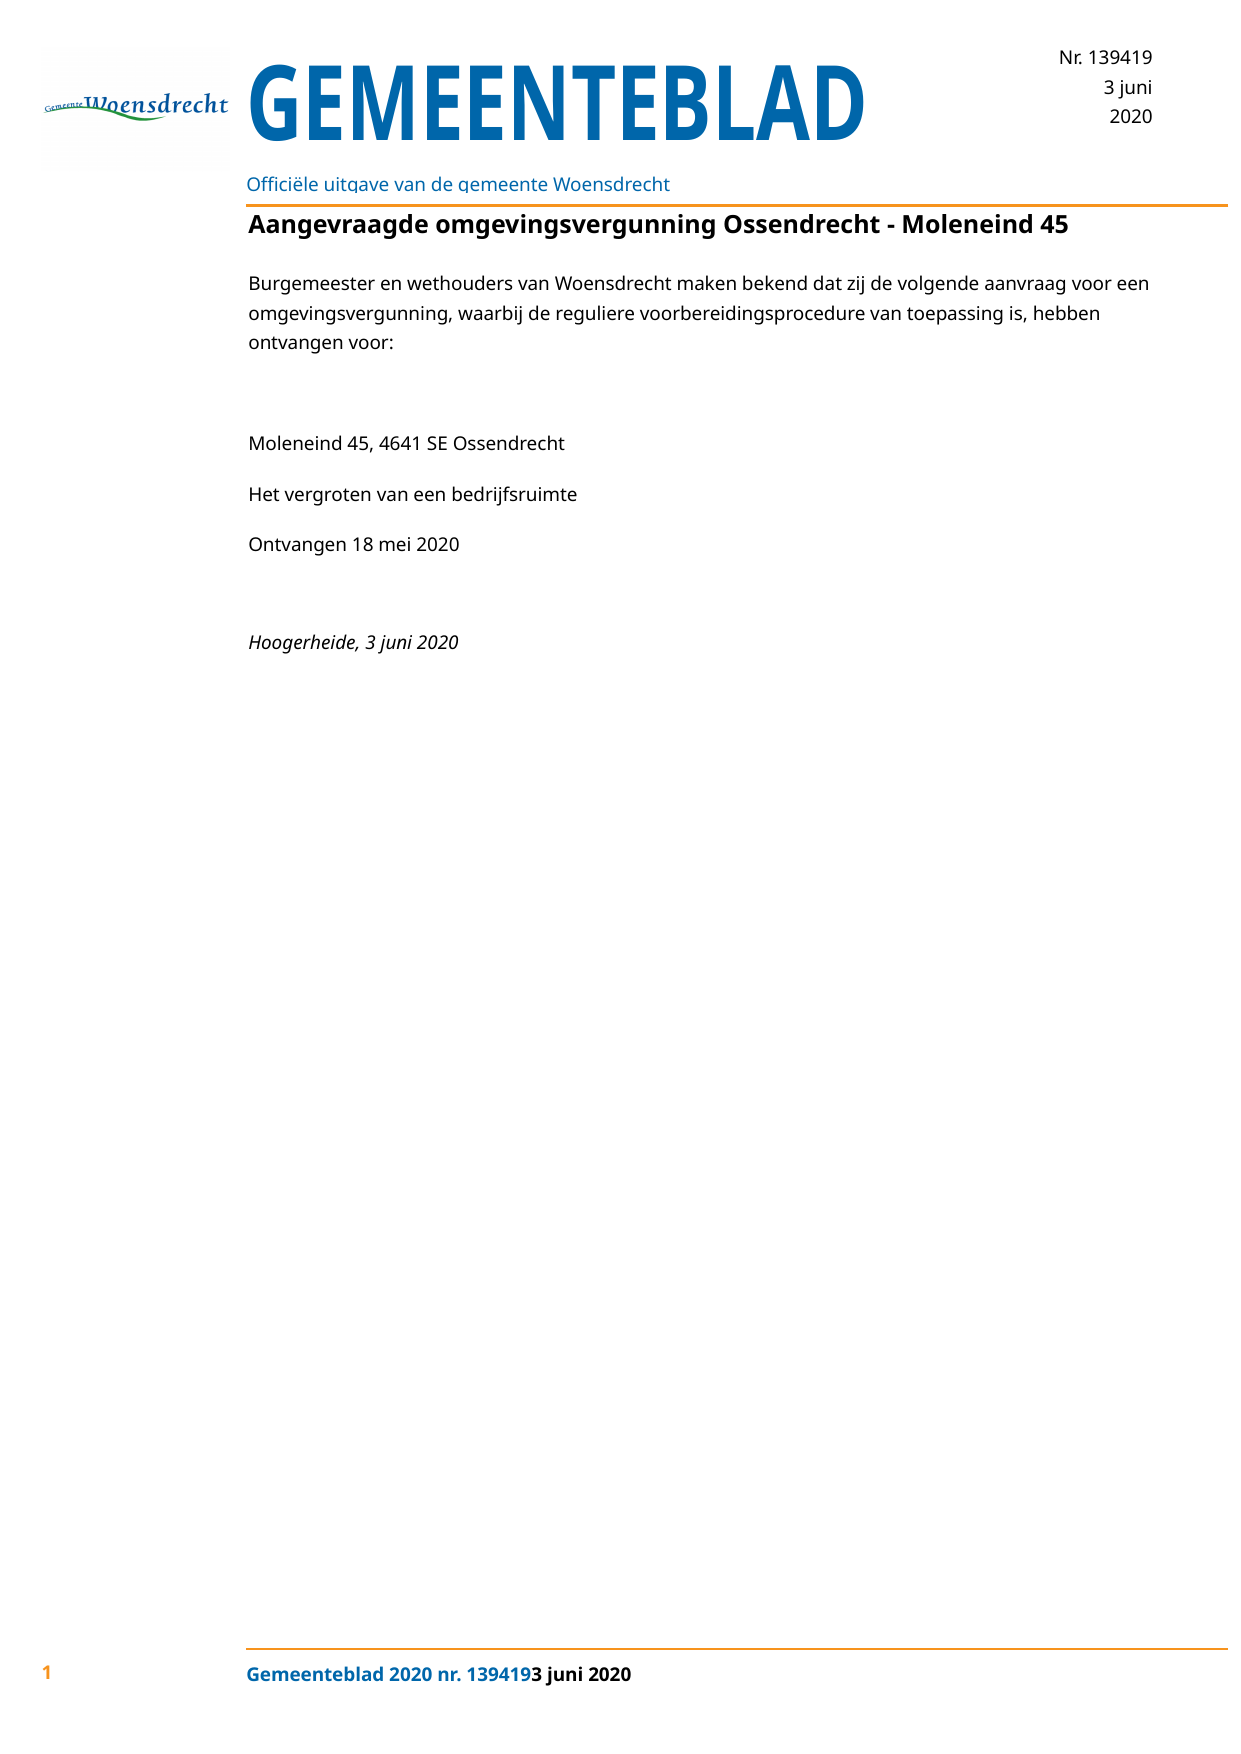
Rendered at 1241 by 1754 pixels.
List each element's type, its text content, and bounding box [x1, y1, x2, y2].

text Moleneind 45, 4641 SE Ossendrecht [248, 430, 1152, 456]
picture [41, 47, 231, 172]
text Ontvangen 18 mei 2020 [248, 531, 1152, 557]
text Aangevraagde omgevingsvergunning Ossendrecht - Moleneind 45 [248, 207, 1152, 241]
text Het vergroten van een bedrijfsruimte [248, 481, 1152, 506]
text Burgemeester en wethouders van Woensdrecht maken bekend dat zij de volgende aanvraag voor een omgevingsvergunning, waarbij de reguliere voorbereidingsprocedure van toepassing is, hebben ontvangen voor: [248, 270, 1152, 355]
text Hoogerheide, 3 juni 2020 [248, 629, 1152, 655]
